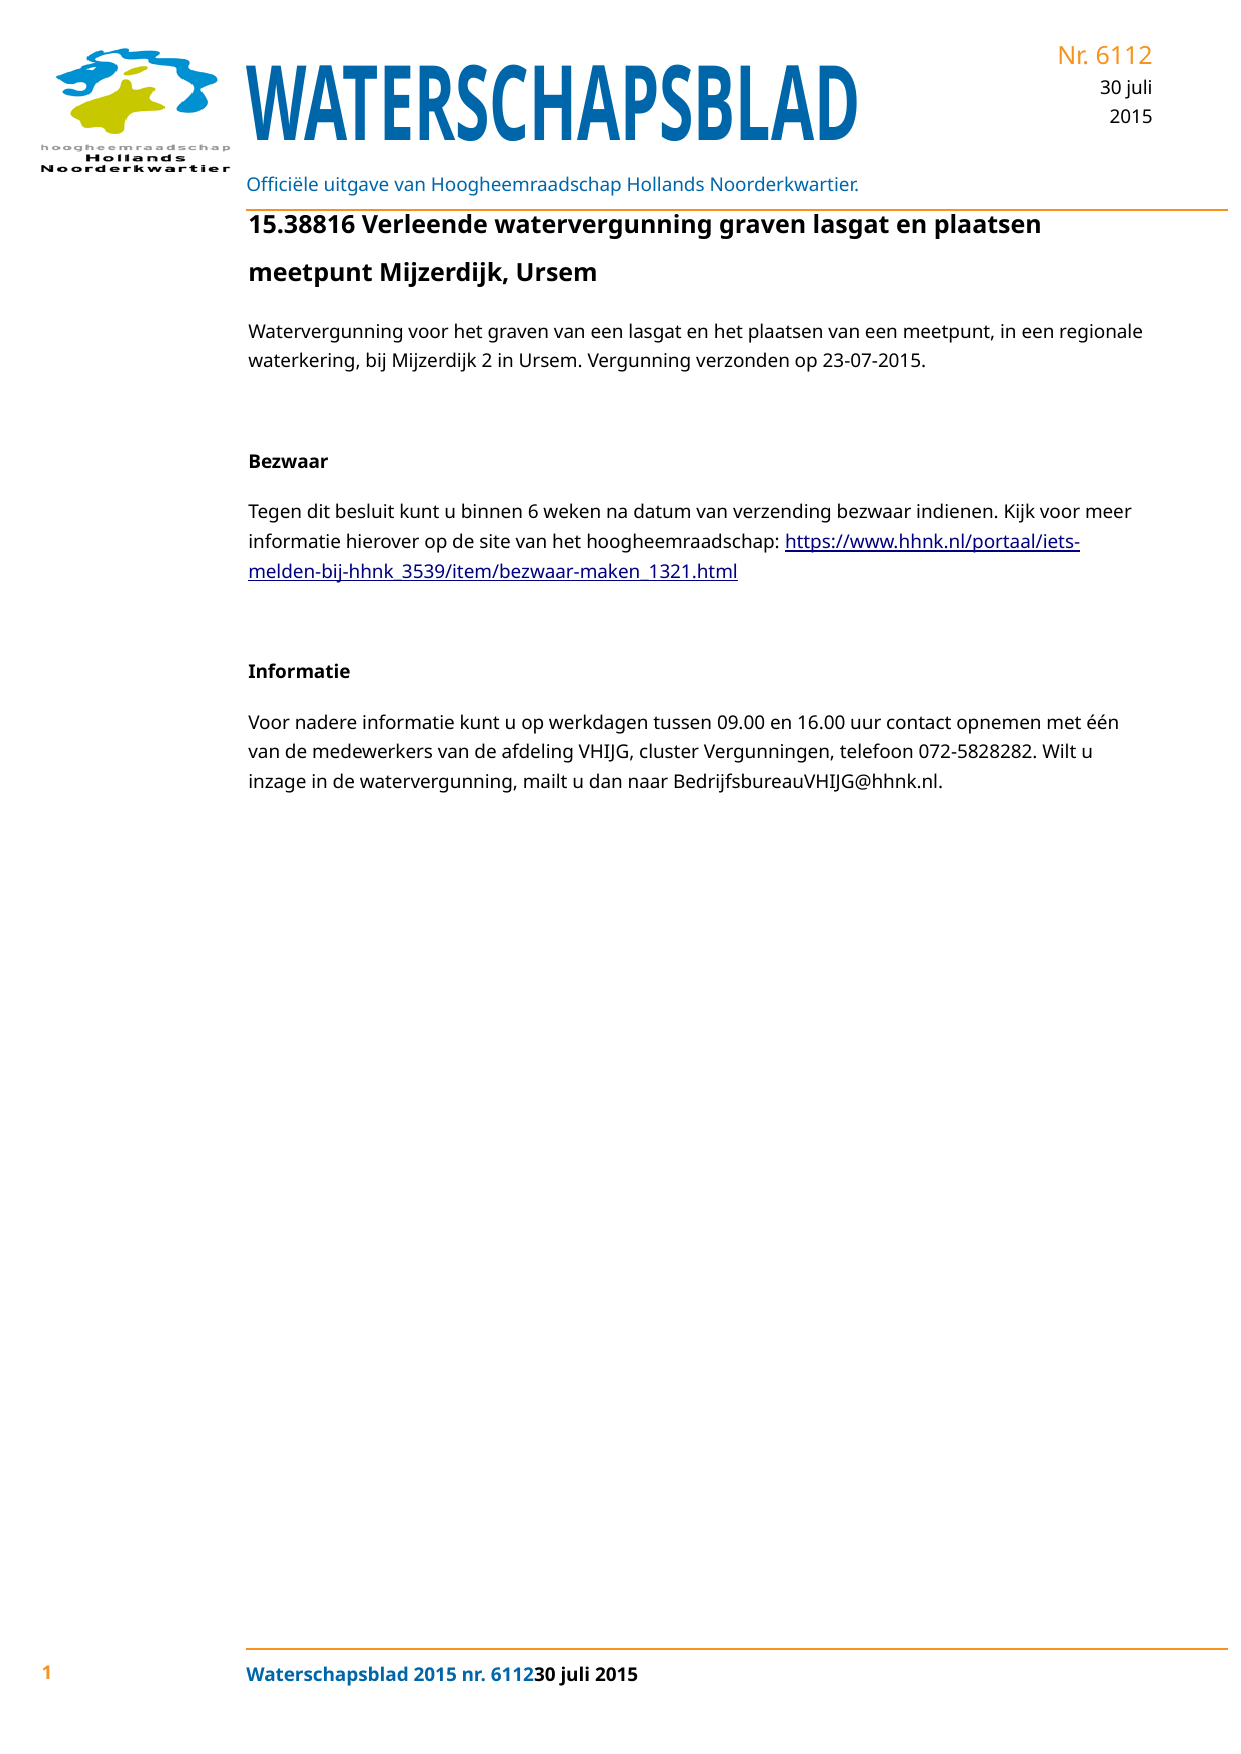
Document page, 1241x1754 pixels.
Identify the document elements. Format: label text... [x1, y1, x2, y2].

picture [41, 47, 231, 172]
text Tegen dit besluit kunt u binnen 6 weken na datum van verzending bezwaar indienen. Kijk voor meer informatie hierover op de site van het hoogheemraadschap: https://www.hhnk.nl/portaal/iets-melden-bij-hhnk_3539/item/bezwaar-maken_1321.html [248, 499, 1152, 584]
text Bezwaar [248, 448, 1152, 474]
text Informatie [248, 659, 1152, 684]
text 15.38816 Verleende watervergunning graven lasgat en plaatsen meetpunt Mijzerdijk, Ursem [248, 211, 1152, 288]
text Watervergunning voor het graven van een lasgat en het plaatsen van een meetpunt, in een regionale waterkering, bij Mijzerdijk 2 in Ursem. Vergunning verzonden op 23-07-2015. [248, 318, 1152, 373]
text Voor nadere informatie kunt u op werkdagen tussen 09.00 en 16.00 uur contact opnemen met één van de medewerkers van de afdeling VHIJG, cluster Vergunningen, telefoon 072-5828282. Wilt u inzage in de watervergunning, mailt u dan naar BedrijfsbureauVHIJG@hhnk.nl. [248, 709, 1152, 794]
